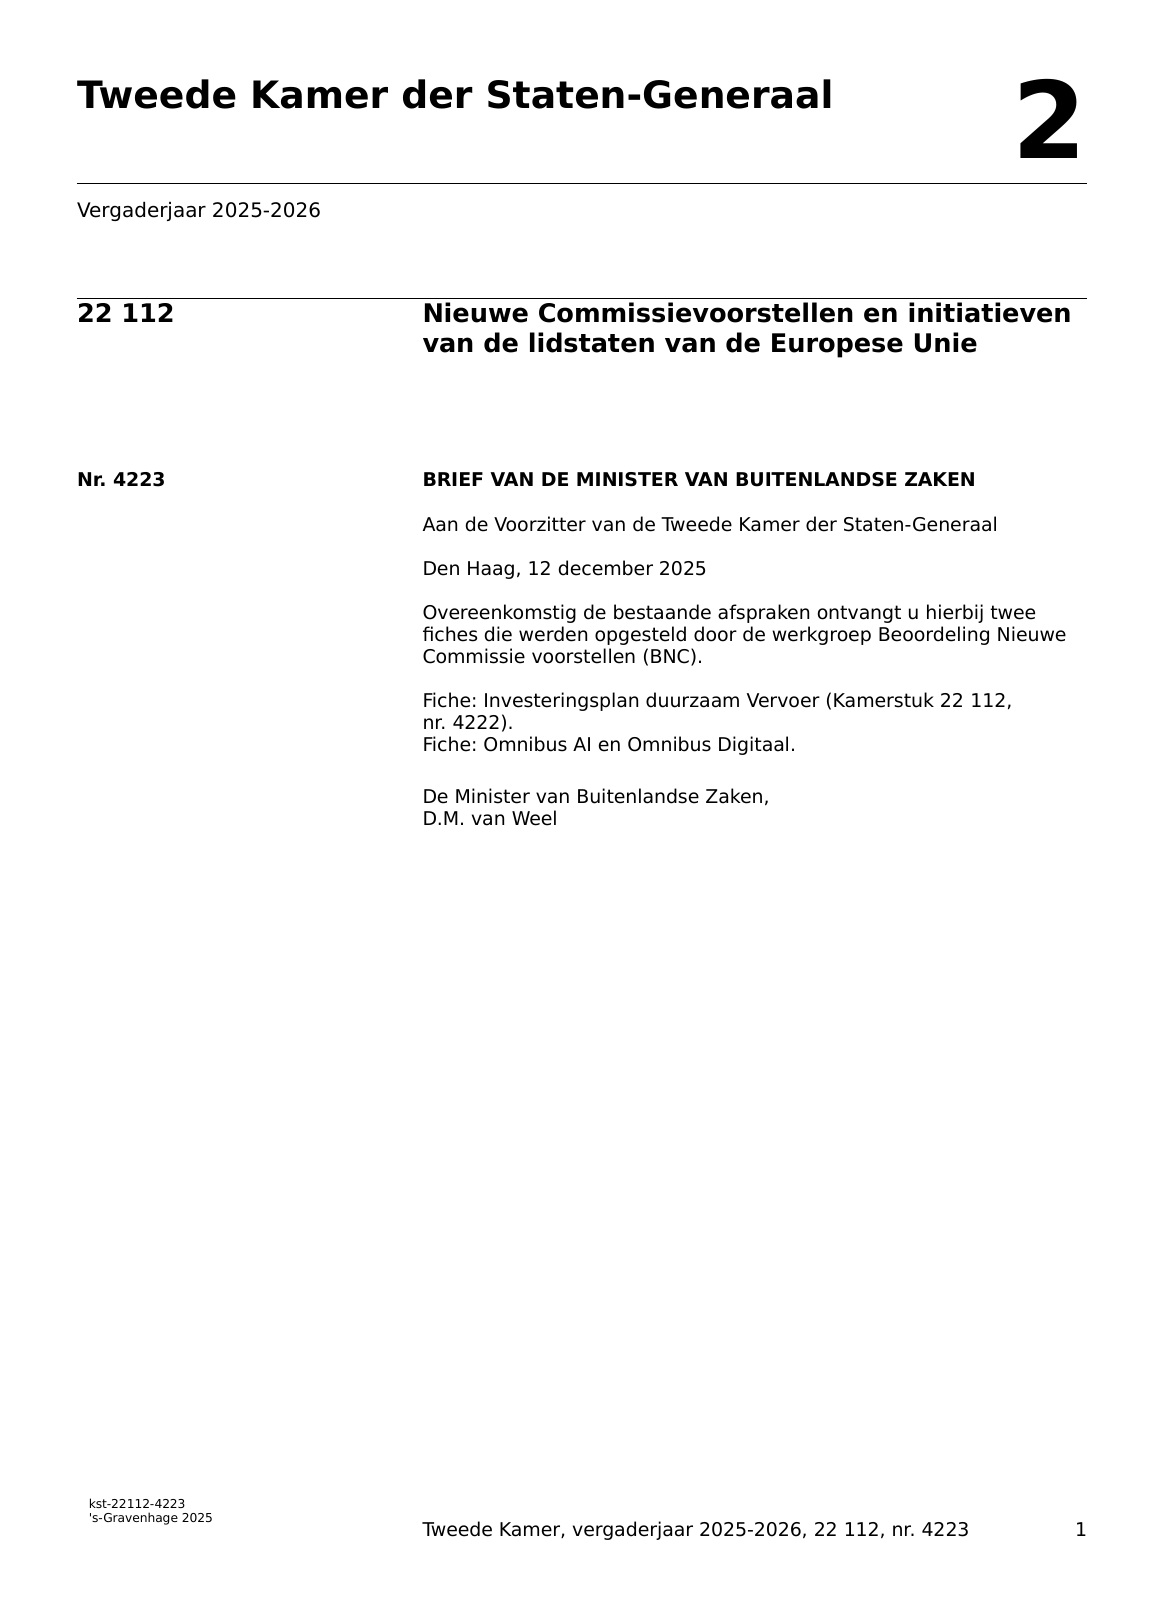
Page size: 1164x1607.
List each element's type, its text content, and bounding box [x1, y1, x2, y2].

table_header 2 [886, 59, 1087, 183]
text De Minister van Buitenlandse Zaken, D.M. van Weel [422, 786, 1087, 830]
text Overeenkomstig de bestaande afspraken ontvangt u hierbij twee fiches die werden opgesteld door de werkgroep Beoordeling Nieuwe Commissie voorstellen (BNC). [422, 602, 1087, 668]
text kst-22112-4223 [88, 1497, 323, 1511]
subtitle 22 112 Nieuwe Commissievoorstellen en initiatieven van de lidstaten van de Europese Unie [77, 299, 1087, 358]
text Fiche: Omnibus AI en Omnibus Digitaal. [422, 734, 1087, 756]
subtitle Nr. 4223 BRIEF VAN DE MINISTER VAN BUITENLANDSE ZAKEN [77, 469, 1087, 491]
text Fiche: Investeringsplan duurzaam Vervoer (Kamerstuk 22 112, nr. 4222). [422, 690, 1087, 734]
table_cell Vergaderjaar 2025-2026 [77, 184, 1087, 298]
text Den Haag, 12 december 2025 [422, 558, 1087, 580]
table_header Tweede Kamer der Staten-Generaal [77, 59, 886, 183]
text 's-Gravenhage 2025 [88, 1511, 323, 1525]
text Aan de Voorzitter van de Tweede Kamer der Staten-Generaal [422, 513, 1087, 536]
